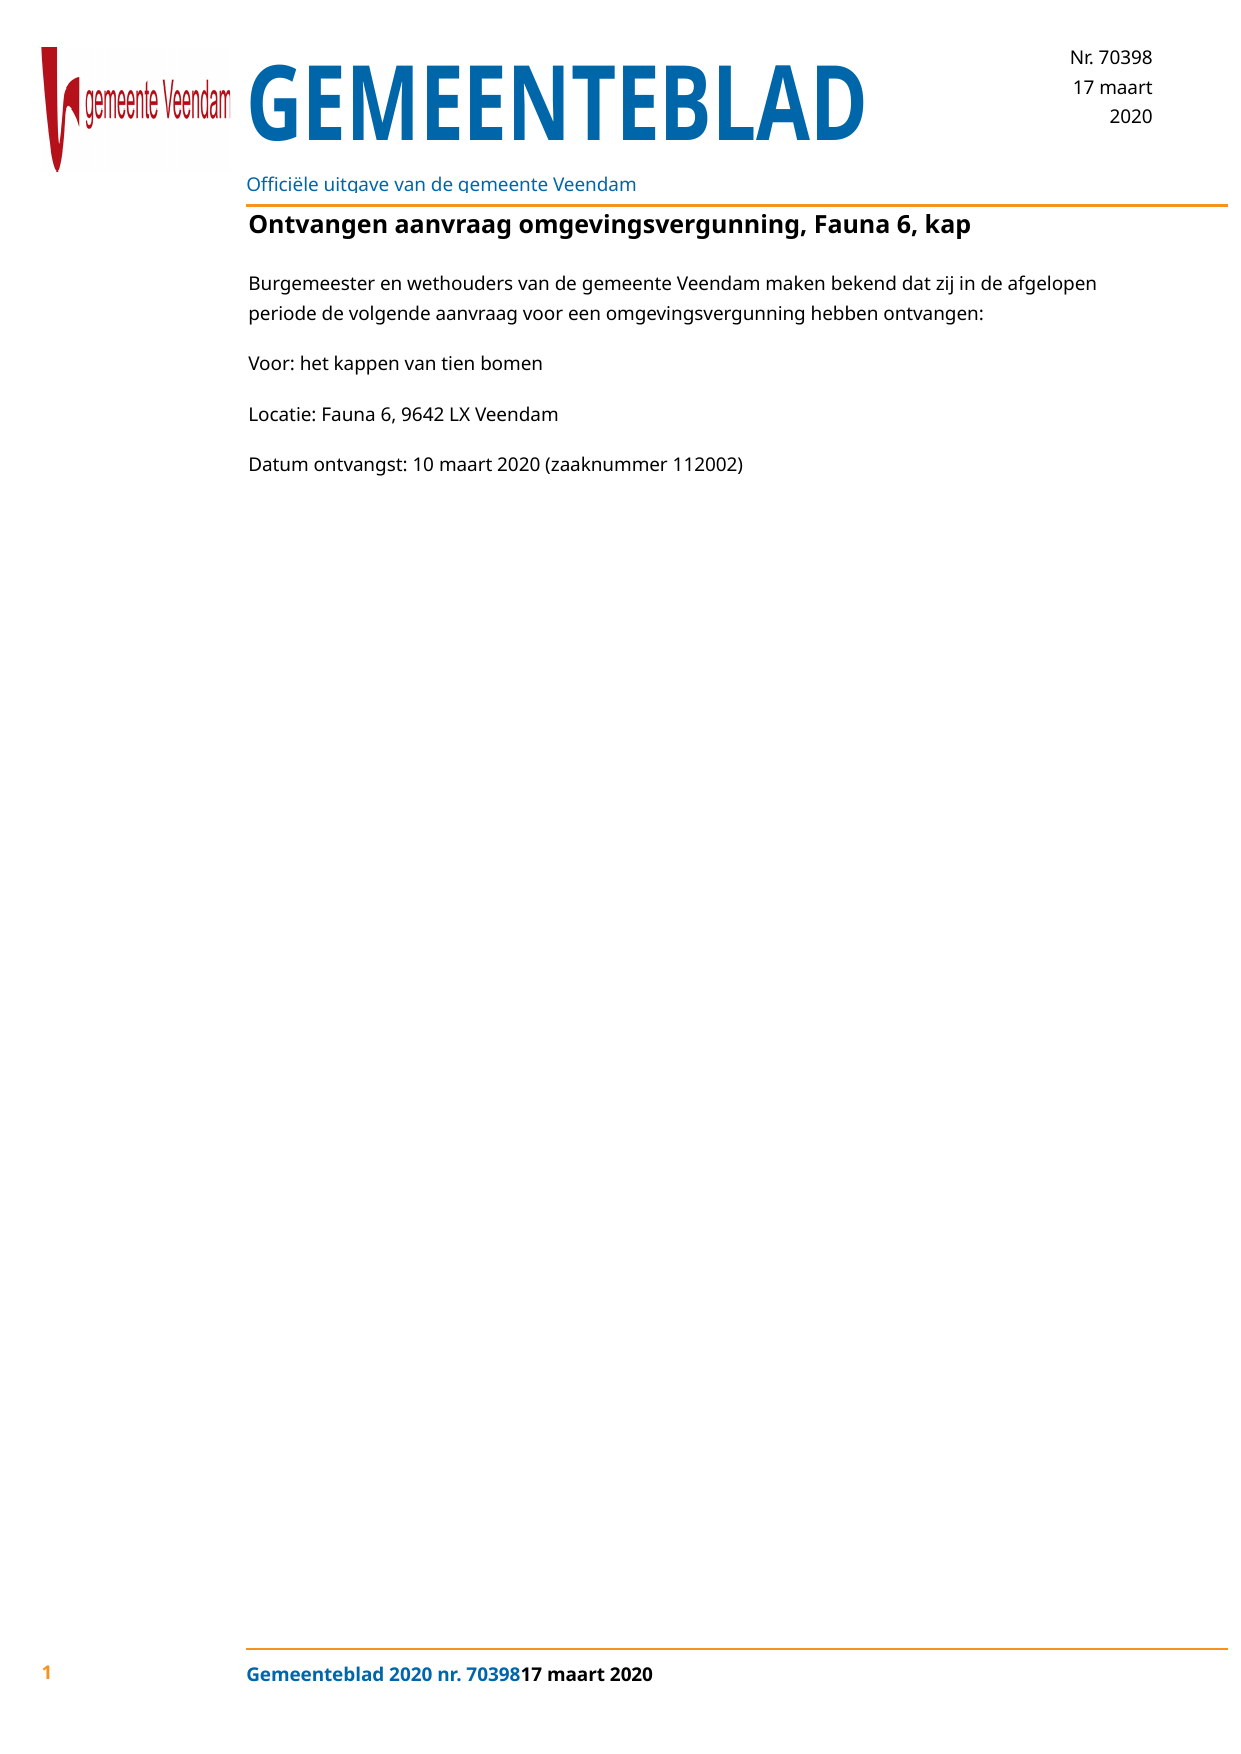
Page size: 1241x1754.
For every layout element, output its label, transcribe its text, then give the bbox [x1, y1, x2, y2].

text Ontvangen aanvraag omgevingsvergunning, Fauna 6, kap [248, 207, 1152, 241]
picture [41, 47, 231, 172]
text Locatie: Fauna 6, 9642 LX Veendam [248, 401, 1152, 426]
text Burgemeester en wethouders van de gemeente Veendam maken bekend dat zij in de afgelopen periode de volgende aanvraag voor een omgevingsvergunning hebben ontvangen: [248, 270, 1152, 326]
text Datum ontvangst: 10 maart 2020 (zaaknummer 112002) [248, 451, 1152, 477]
text Voor: het kappen van tien bomen [248, 350, 1152, 376]
